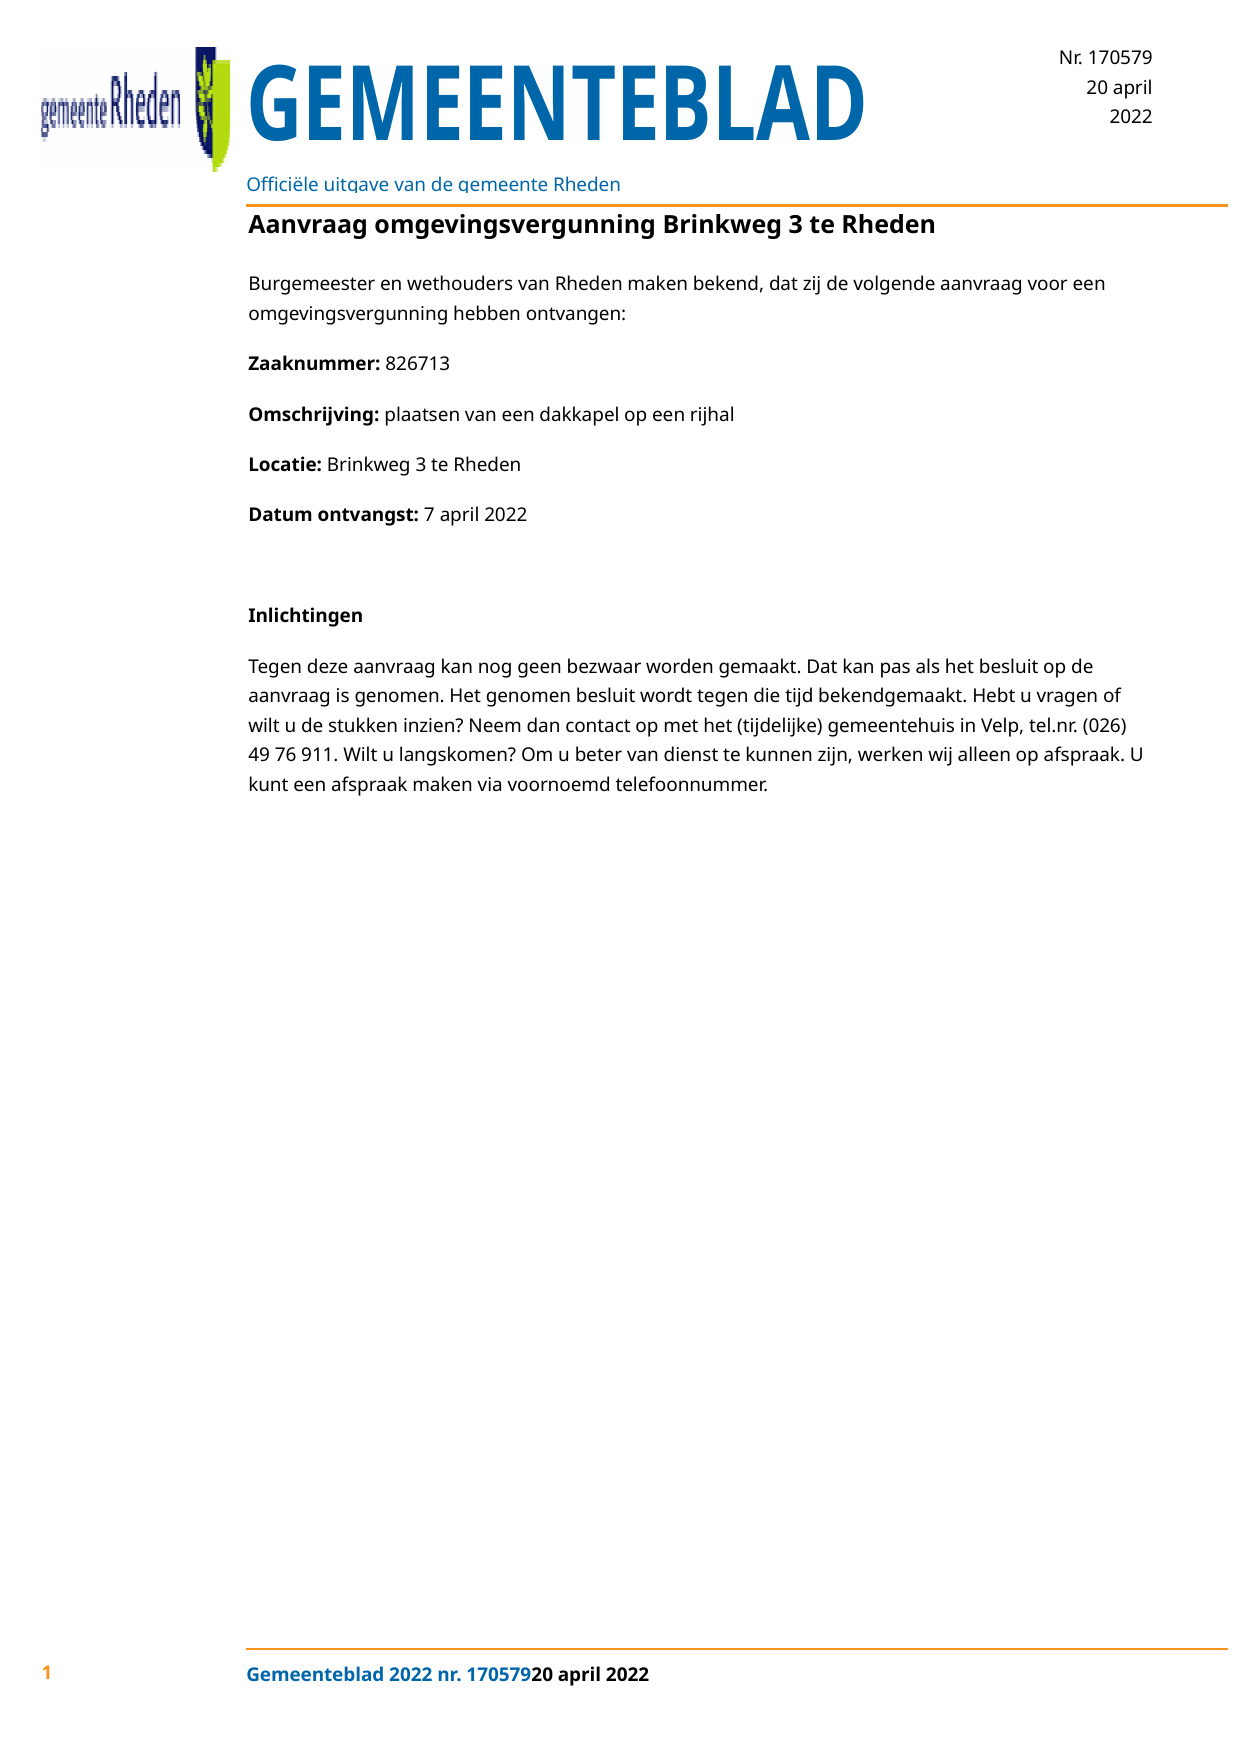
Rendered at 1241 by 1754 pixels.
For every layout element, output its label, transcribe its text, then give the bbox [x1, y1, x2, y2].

text Inlichtingen [248, 602, 1152, 628]
text Tegen deze aanvraag kan nog geen bezwaar worden gemaakt. Dat kan pas als het besluit op de aanvraag is genomen. Het genomen besluit wordt tegen die tijd bekendgemaakt. Hebt u vragen of wilt u de stukken inzien? Neem dan contact op met het (tijdelijke) gemeentehuis in Velp, tel.nr. (026) 49 76 911. Wilt u langskomen? Om u beter van dienst te kunnen zijn, werken wij alleen op afspraak. U kunt een afspraak maken via voornoemd telefoonnummer. [248, 653, 1152, 797]
text Zaaknummer: 826713 [248, 350, 1152, 376]
text Locatie: Brinkweg 3 te Rheden [248, 451, 1152, 477]
text Burgemeester en wethouders van Rheden maken bekend, dat zij de volgende aanvraag voor een omgevingsvergunning hebben ontvangen: [248, 270, 1152, 326]
text Omschrijving: plaatsen van een dakkapel op een rijhal [248, 401, 1152, 426]
picture [41, 47, 231, 172]
text Aanvraag omgevingsvergunning Brinkweg 3 te Rheden [248, 207, 1152, 241]
text Datum ontvangst: 7 april 2022 [248, 502, 1152, 527]
